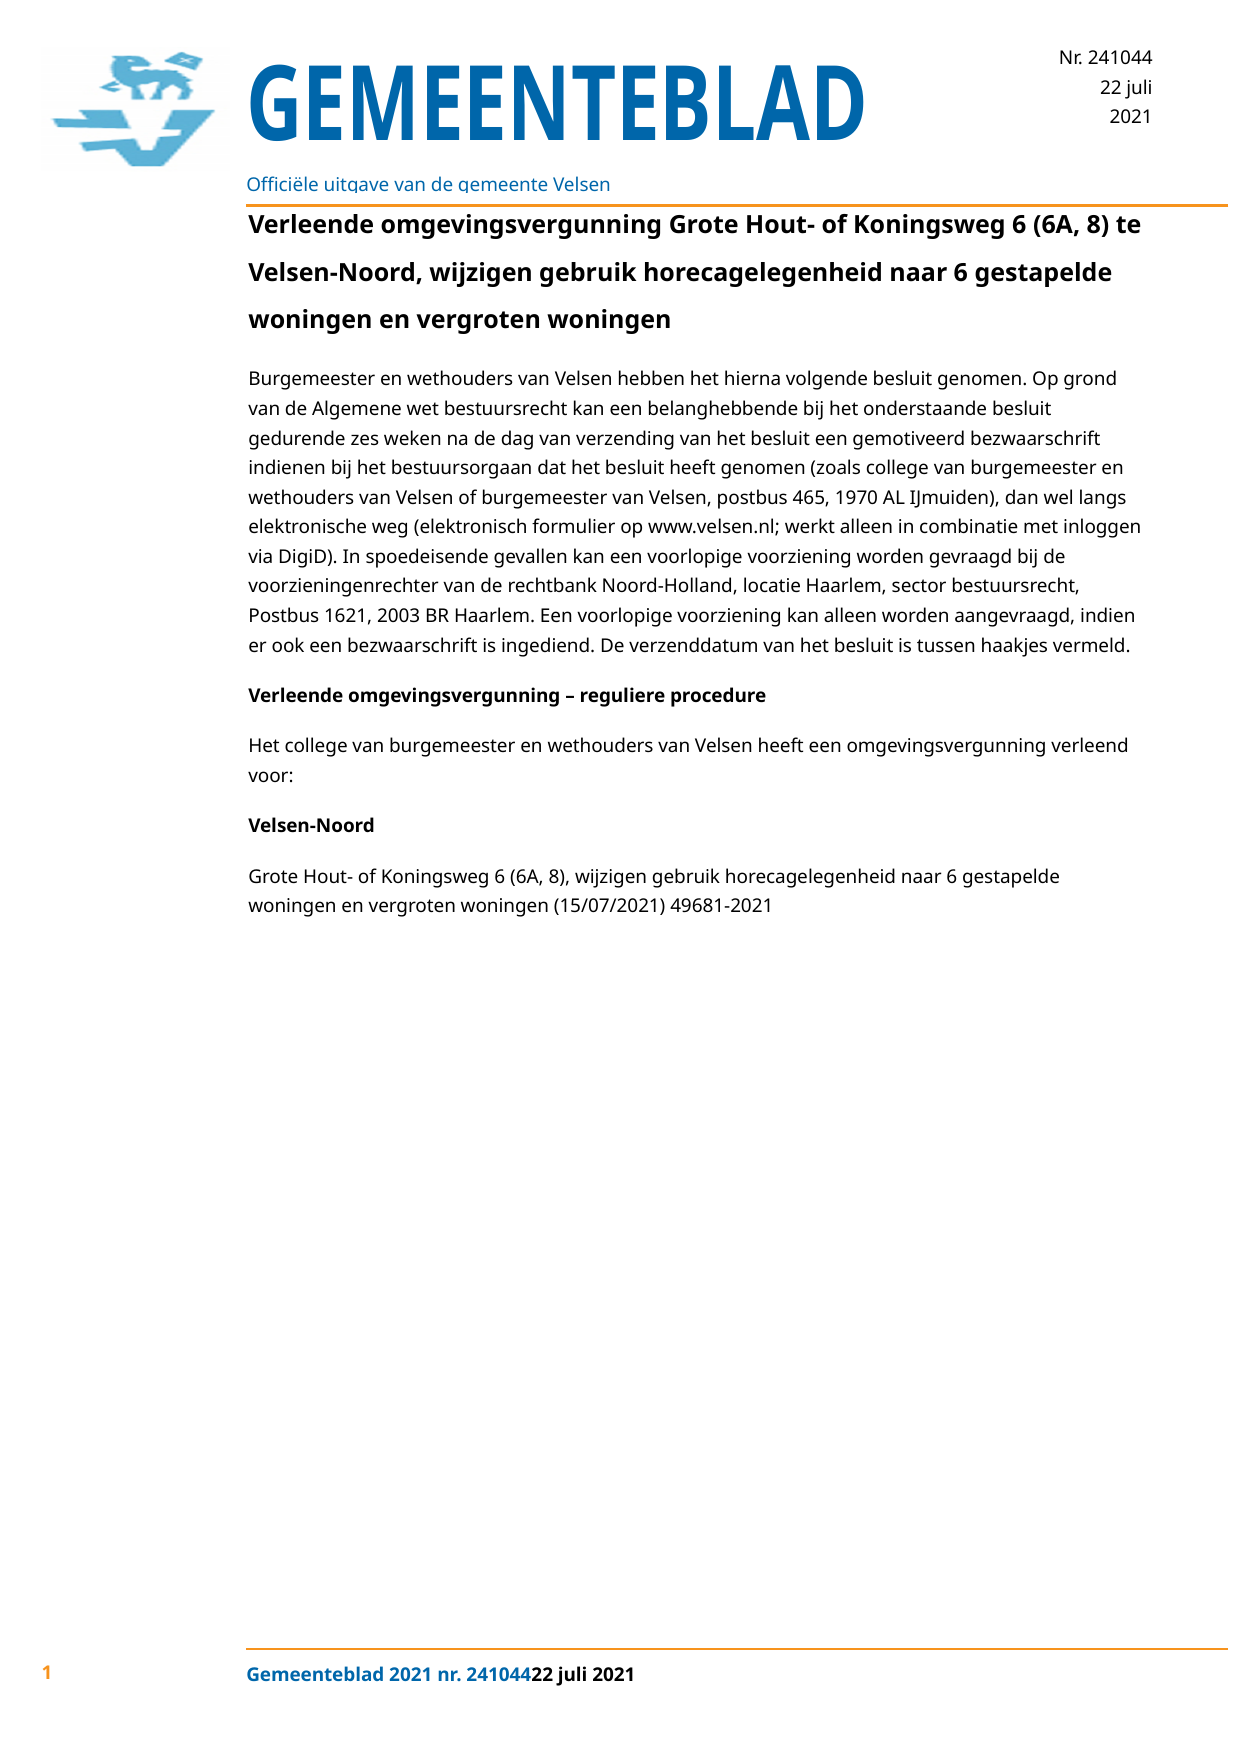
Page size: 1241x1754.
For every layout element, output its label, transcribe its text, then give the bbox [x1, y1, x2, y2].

text Grote Hout- of Koningsweg 6 (6A, 8), wijzigen gebruik horecagelegenheid naar 6 gestapelde woningen en vergroten woningen (15/07/2021) 49681-2021 [248, 863, 1152, 918]
text Verleende omgevingsvergunning Grote Hout- of Koningsweg 6 (6A, 8) te Velsen-Noord, wijzigen gebruik horecagelegenheid naar 6 gestapelde woningen en vergroten woningen [248, 207, 1152, 336]
text Burgemeester en wethouders van Velsen hebben het hierna volgende besluit genomen. Op grond van de Algemene wet bestuursrecht kan een belanghebbende bij het onderstaande besluit gedurende zes weken na de dag van verzending van het besluit een gemotiveerd bezwaarschrift indienen bij het bestuursorgaan dat het besluit heeft genomen (zoals college van burgemeester en wethouders van Velsen of burgemeester van Velsen, postbus 465, 1970 AL IJmuiden), dan wel langs elektronische weg (elektronisch formulier op www.velsen.nl; werkt alleen in combinatie met inloggen via DigiD). In spoedeisende gevallen kan een voorlopige voorziening worden gevraagd bij de voorzieningenrechter van de rechtbank Noord-Holland, locatie Haarlem, sector bestuursrecht, Postbus 1621, 2003 BR Haarlem. Een voorlopige voorziening kan alleen worden aangevraagd, indien er ook een bezwaarschrift is ingediend. De verzenddatum van het besluit is tussen haakjes vermeld. [248, 366, 1152, 657]
picture [41, 47, 231, 172]
text Velsen-Noord [248, 813, 1152, 838]
text Verleende omgevingsvergunning – reguliere procedure [248, 682, 1152, 708]
text Het college van burgemeester en wethouders van Velsen heeft een omgevingsvergunning verleend voor: [248, 733, 1152, 788]
